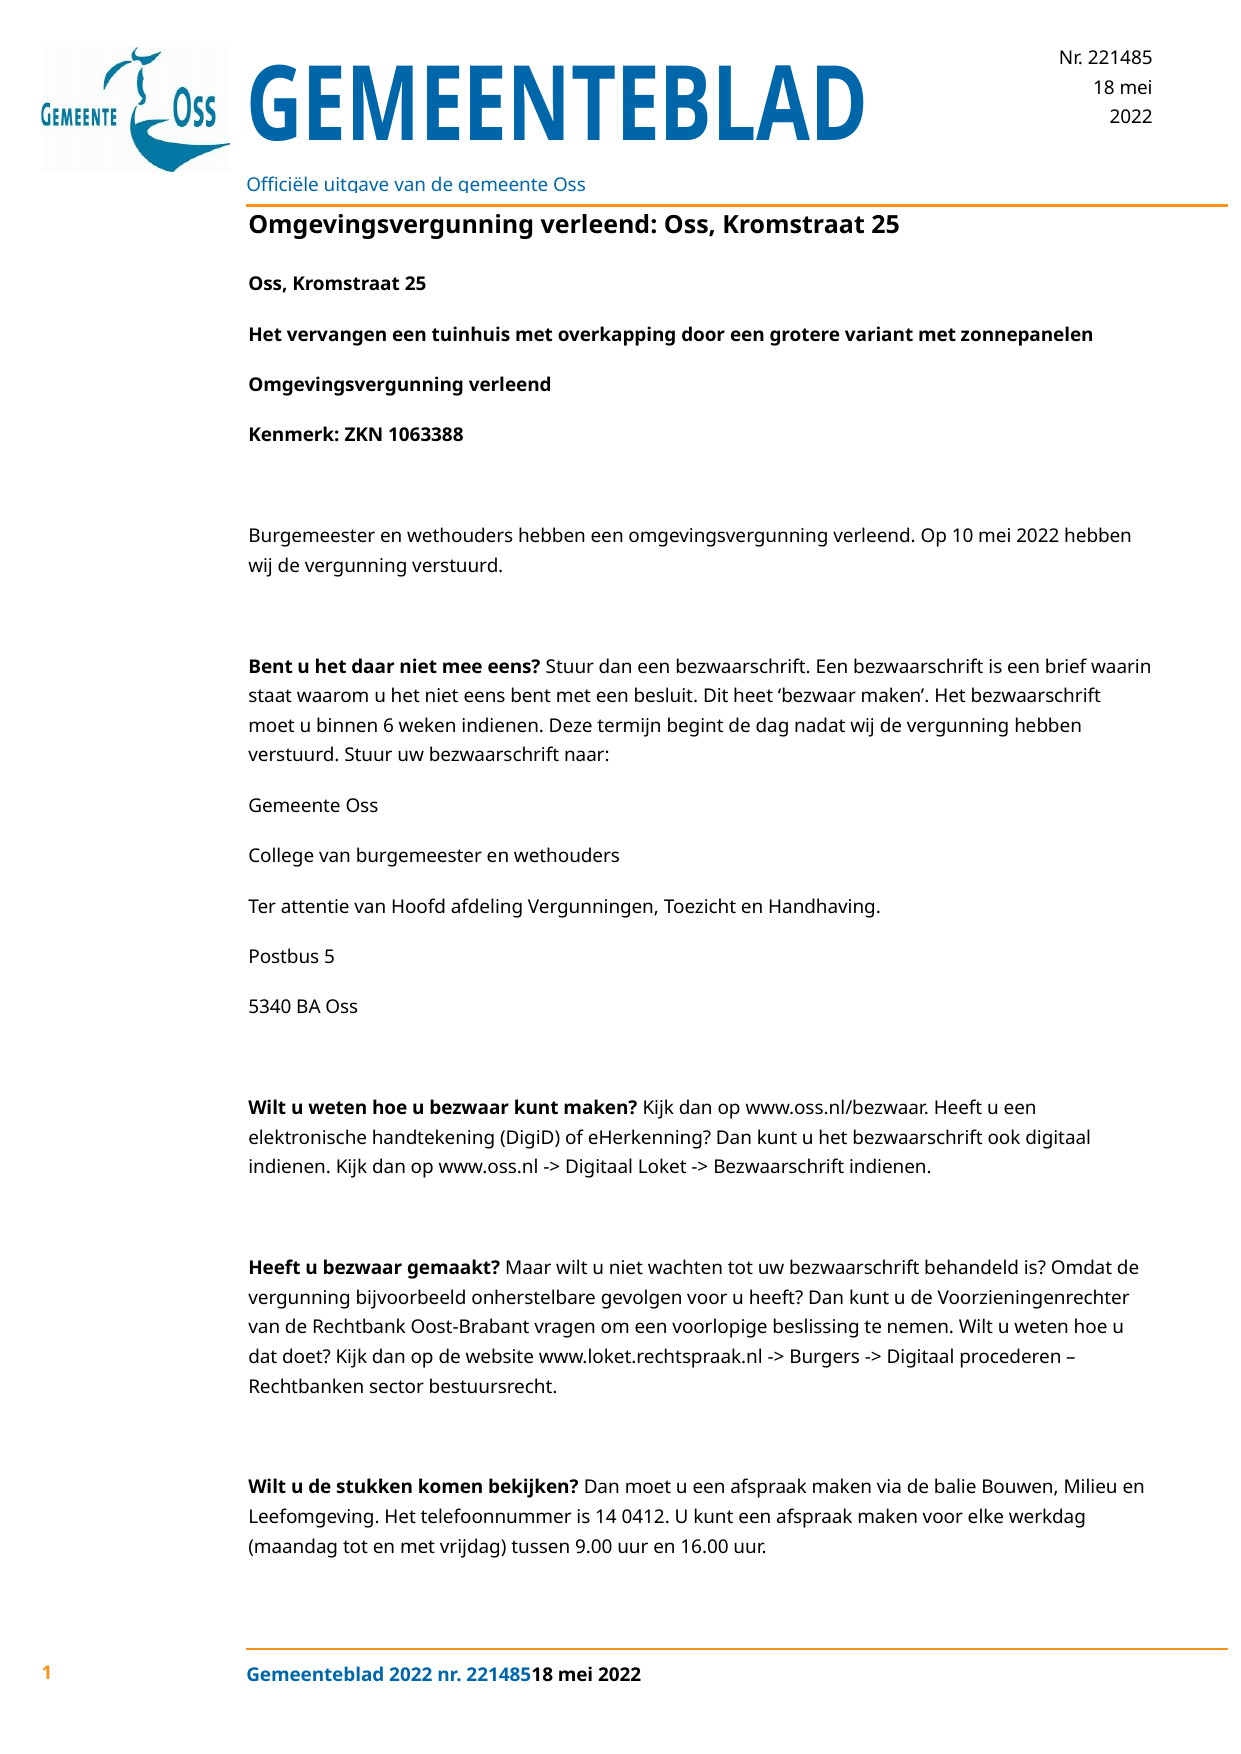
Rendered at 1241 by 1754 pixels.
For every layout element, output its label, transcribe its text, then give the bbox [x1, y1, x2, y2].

text Gemeente Oss [248, 792, 1152, 818]
text Postbus 5 [248, 943, 1152, 969]
text Bent u het daar niet mee eens? Stuur dan een bezwaarschrift. Een bezwaarschrift is een brief waarin staat waarom u het niet eens bent met een besluit. Dit heet ‘bezwaar maken’. Het bezwaarschrift moet u binnen 6 weken indienen. Deze termijn begint de dag nadat wij de vergunning hebben verstuurd. Stuur uw bezwaarschrift naar: [248, 653, 1152, 767]
text Omgevingsvergunning verleend: Oss, Kromstraat 25 [248, 207, 1152, 241]
text Ter attentie van Hoofd afdeling Vergunningen, Toezicht en Handhaving. [248, 893, 1152, 918]
text Oss, Kromstraat 25 [248, 270, 1152, 296]
text Wilt u weten hoe u bezwaar kunt maken? Kijk dan op www.oss.nl/bezwaar. Heeft u een elektronische handtekening (DigiD) of eHerkenning? Dan kunt u het bezwaarschrift ook digitaal indienen. Kijk dan op www.oss.nl -> Digitaal Loket -> Bezwaarschrift indienen. [248, 1094, 1152, 1179]
text College van burgemeester en wethouders [248, 842, 1152, 868]
text Kenmerk: ZKN 1063388 [248, 422, 1152, 447]
text Wilt u de stukken komen bekijken? Dan moet u een afspraak maken via de balie Bouwen, Milieu en Leefomgeving. Het telefoonnummer is 14 0412. U kunt een afspraak maken voor elke werkdag (maandag tot en met vrijdag) tussen 9.00 uur en 16.00 uur. [248, 1474, 1152, 1558]
text Omgevingsvergunning verleend [248, 371, 1152, 397]
text Heeft u bezwaar gemaakt? Maar wilt u niet wachten tot uw bezwaarschrift behandeld is? Omdat de vergunning bijvoorbeeld onherstelbare gevolgen voor u heeft? Dan kunt u de Voorzieningenrechter van de Rechtbank Oost-Brabant vragen om een voorlopige beslissing te nemen. Wilt u weten hoe u dat doet? Kijk dan op de website www.loket.rechtspraak.nl -> Burgers -> Digitaal procederen – Rechtbanken sector bestuursrecht. [248, 1254, 1152, 1398]
text Burgemeester en wethouders hebben een omgevingsvergunning verleend. Op 10 mei 2022 hebben wij de vergunning verstuurd. [248, 522, 1152, 578]
text Het vervangen een tuinhuis met overkapping door een grotere variant met zonnepanelen [248, 321, 1152, 346]
picture [41, 47, 231, 172]
text 5340 BA Oss [248, 994, 1152, 1019]
